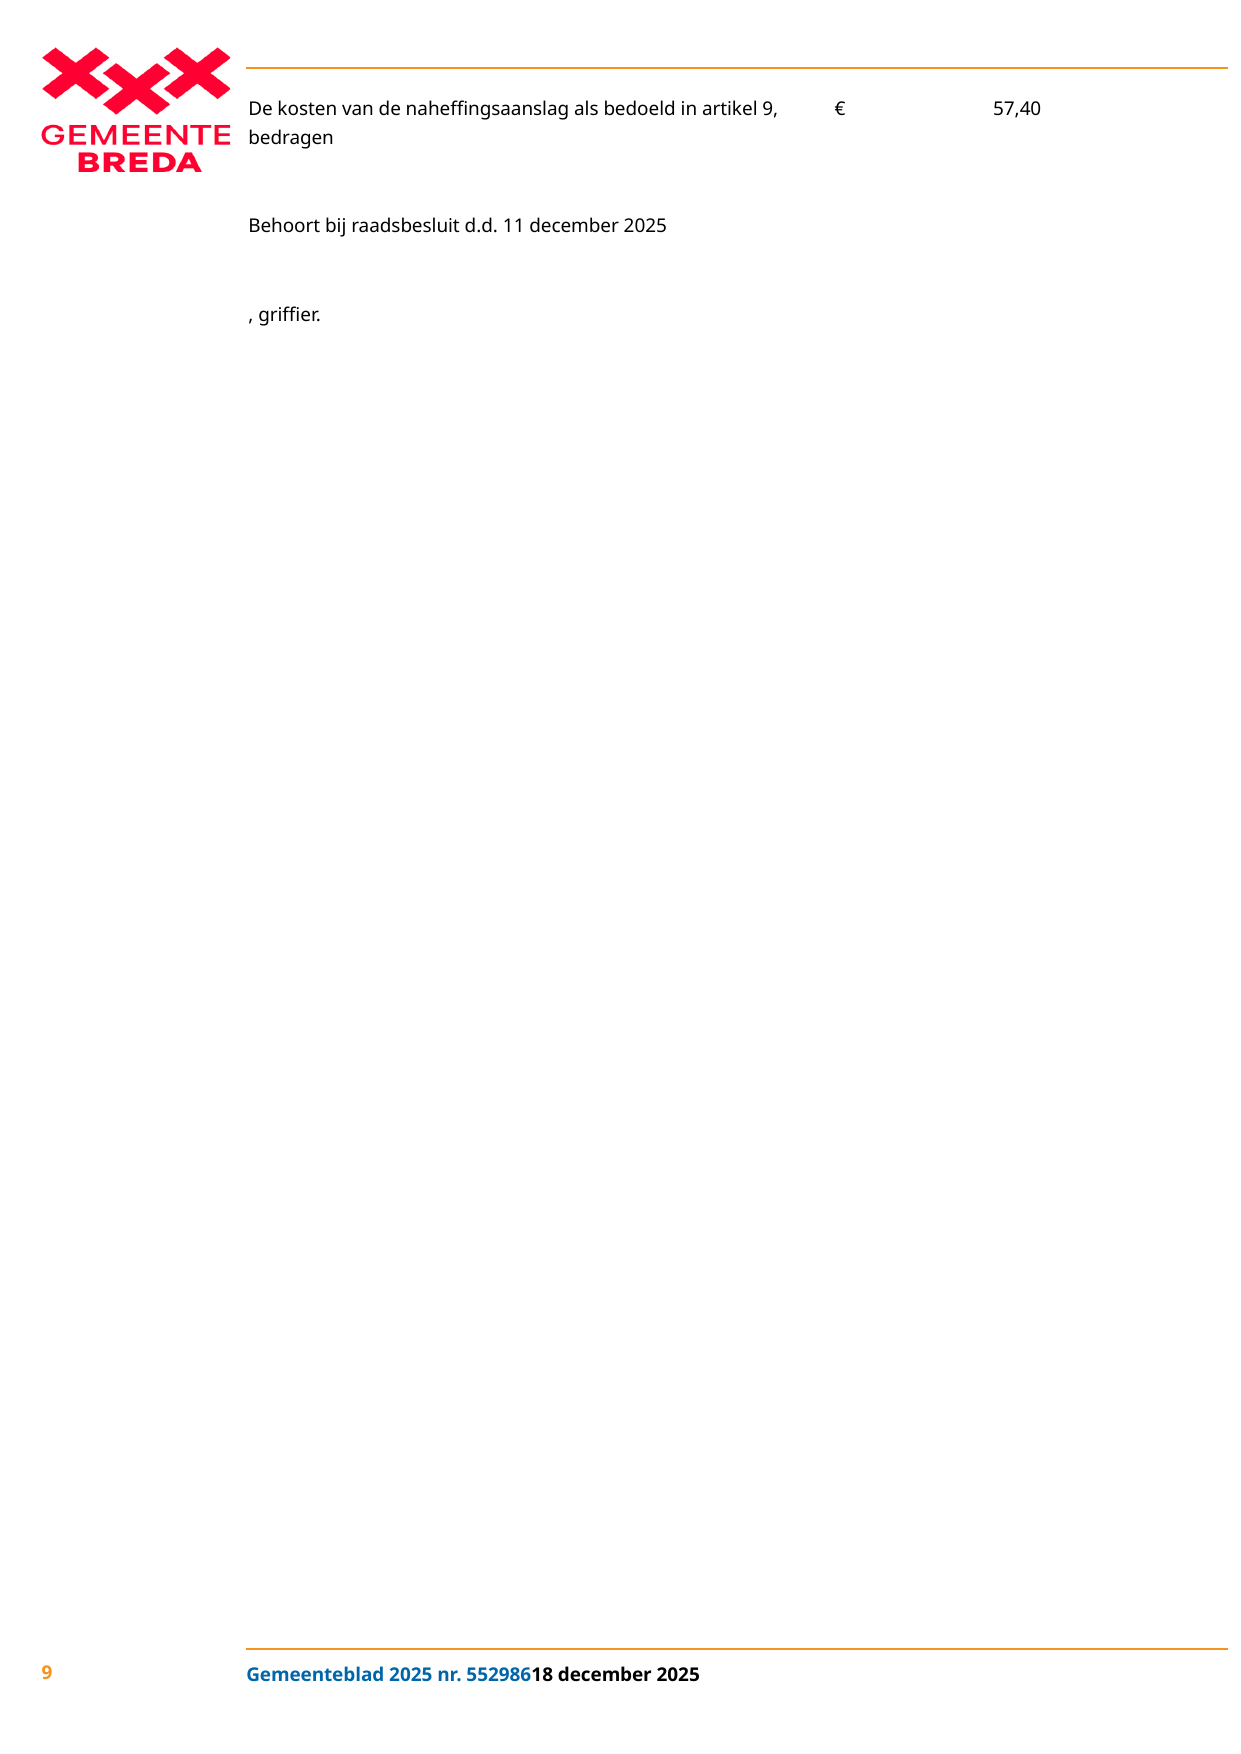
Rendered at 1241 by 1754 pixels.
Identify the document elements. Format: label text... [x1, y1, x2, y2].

table_header 57,40 [993, 95, 1152, 150]
text , griffier. [248, 301, 1152, 327]
table_header € [834, 95, 993, 150]
table_header De kosten van de naheffingsaanslag als bedoeld in artikel 9, bedragen [248, 95, 834, 150]
text Behoort bij raadsbesluit d.d. 11 december 2025 [248, 212, 1152, 238]
picture [41, 47, 231, 172]
